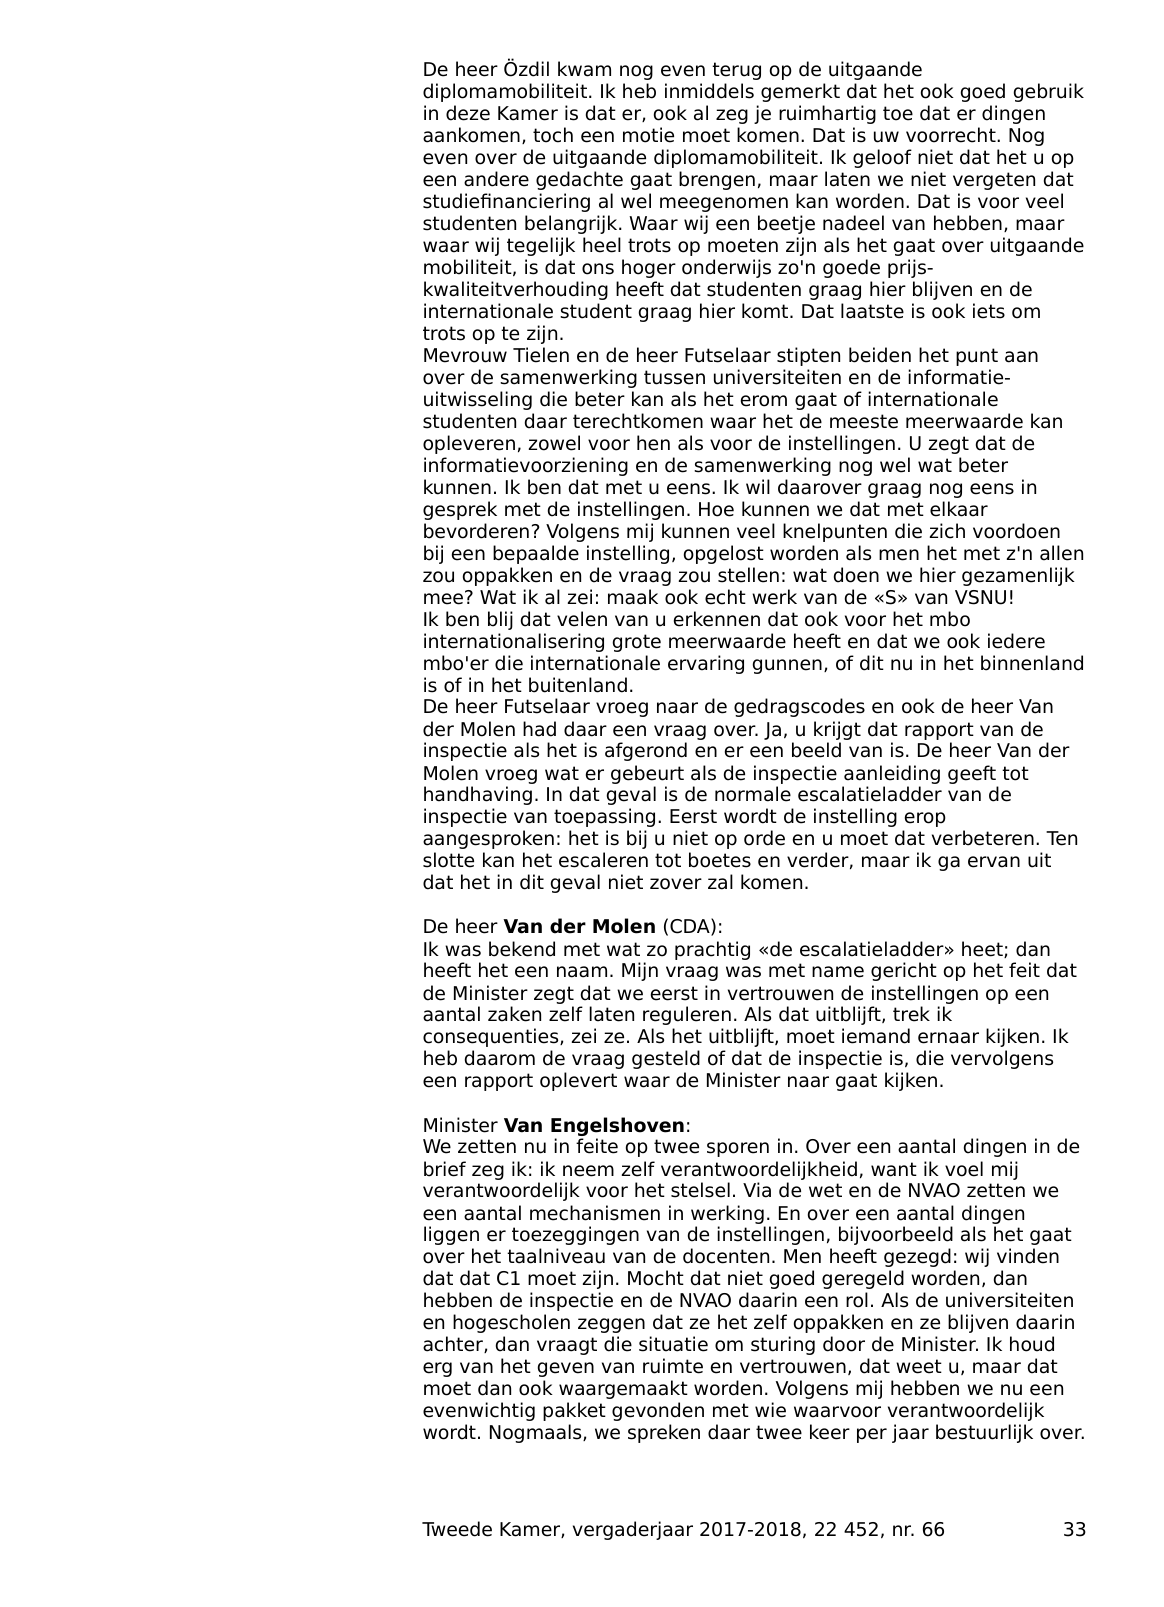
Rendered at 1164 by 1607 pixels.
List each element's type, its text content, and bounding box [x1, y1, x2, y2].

text Ik was bekend met wat zo prachtig «de escalatieladder» heet; dan heeft het een naam. Mijn vraag was met name gericht op het feit dat de Minister zegt dat we eerst in vertrouwen de instellingen op een aantal zaken zelf laten reguleren. Als dat uitblijft, trek ik consequenties, zei ze. Als het uitblijft, moet iemand ernaar kijken. Ik heb daarom de vraag gesteld of dat de inspectie is, die vervolgens een rapport oplevert waar de Minister naar gaat kijken. [422, 938, 1087, 1092]
text De heer Van der Molen (CDA): [422, 916, 1087, 938]
text We zetten nu in feite op twee sporen in. Over een aantal dingen in de brief zeg ik: ik neem zelf verantwoordelijkheid, want ik voel mij verantwoordelijk voor het stelsel. Via de wet en de NVAO zetten we een aantal mechanismen in werking. En over een aantal dingen liggen er toezeggingen van de instellingen, bijvoorbeeld als het gaat over het taalniveau van de docenten. Men heeft gezegd: wij vinden dat dat C1 moet zijn. Mocht dat niet goed geregeld worden, dan hebben de inspectie en de NVAO daarin een rol. Als de universiteiten en hogescholen zeggen dat ze het zelf oppakken en ze blijven daarin achter, dan vraagt die situatie om sturing door de Minister. Ik houd erg van het geven van ruimte en vertrouwen, dat weet u, maar dat moet dan ook waargemaakt worden. Volgens mij hebben we nu een evenwichtig pakket gevonden met wie waarvoor verantwoordelijk wordt. Nogmaals, we spreken daar twee keer per jaar bestuurlijk over. [422, 1136, 1087, 1444]
text De heer Özdil kwam nog even terug op de uitgaande diplomamobiliteit. Ik heb inmiddels gemerkt dat het ook goed gebruik in deze Kamer is dat er, ook al zeg je ruimhartig toe dat er dingen aankomen, toch een motie moet komen. Dat is uw voorrecht. Nog even over de uitgaande diplomamobiliteit. Ik geloof niet dat het u op een andere gedachte gaat brengen, maar laten we niet vergeten dat studiefinanciering al wel meegenomen kan worden. Dat is voor veel studenten belangrijk. Waar wij een beetje nadeel van hebben, maar waar wij tegelijk heel trots op moeten zijn als het gaat over uitgaande mobiliteit, is dat ons hoger onderwijs zo'n goede prijs-kwaliteitverhouding heeft dat studenten graag hier blijven en de internationale student graag hier komt. Dat laatste is ook iets om trots op te zijn. [422, 59, 1087, 345]
text Mevrouw Tielen en de heer Futselaar stipten beiden het punt aan over de samenwerking tussen universiteiten en de informatie-uitwisseling die beter kan als het erom gaat of internationale studenten daar terechtkomen waar het de meeste meerwaarde kan opleveren, zowel voor hen als voor de instellingen. U zegt dat de informatievoorziening en de samenwerking nog wel wat beter kunnen. Ik ben dat met u eens. Ik wil daarover graag nog eens in gesprek met de instellingen. Hoe kunnen we dat met elkaar bevorderen? Volgens mij kunnen veel knelpunten die zich voordoen bij een bepaalde instelling, opgelost worden als men het met z'n allen zou oppakken en de vraag zou stellen: wat doen we hier gezamenlijk mee? Wat ik al zei: maak ook echt werk van de «S» van VSNU! [422, 345, 1087, 608]
text De heer Futselaar vroeg naar de gedragscodes en ook de heer Van der Molen had daar een vraag over. Ja, u krijgt dat rapport van de inspectie als het is afgerond en er een beeld van is. De heer Van der Molen vroeg wat er gebeurt als de inspectie aanleiding geeft tot handhaving. In dat geval is de normale escalatieladder van de inspectie van toepassing. Eerst wordt de instelling erop aangesproken: het is bij u niet op orde en u moet dat verbeteren. Ten slotte kan het escaleren tot boetes en verder, maar ik ga ervan uit dat het in dit geval niet zover zal komen. [422, 696, 1087, 894]
text Ik ben blij dat velen van u erkennen dat ook voor het mbo internationalisering grote meerwaarde heeft en dat we ook iedere mbo'er die internationale ervaring gunnen, of dit nu in het binnenland is of in het buitenland. [422, 608, 1087, 696]
text Minister Van Engelshoven: [422, 1114, 1087, 1136]
